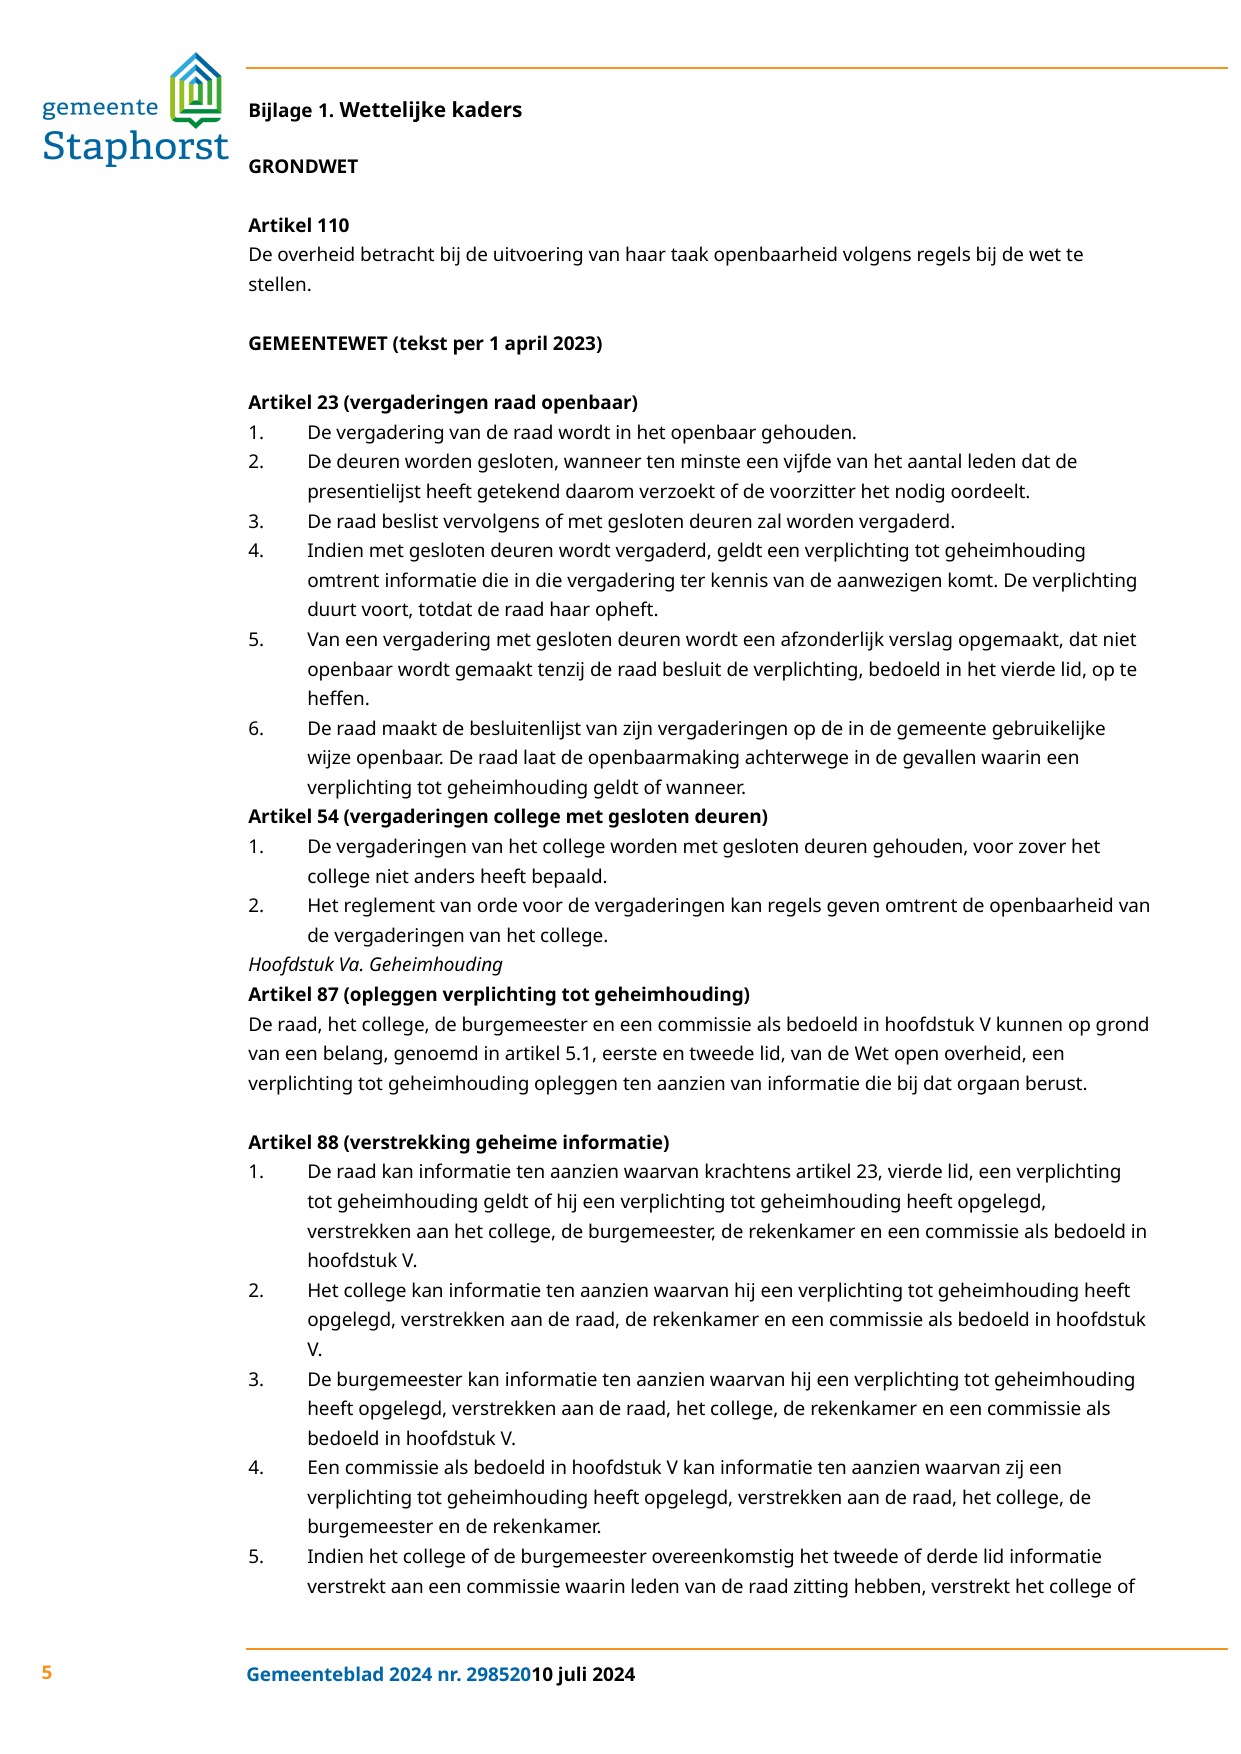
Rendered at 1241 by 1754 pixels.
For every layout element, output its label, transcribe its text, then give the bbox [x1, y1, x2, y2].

text Hoofdstuk Va. Geheimhouding [248, 952, 1152, 977]
text Bijlage 1. Wettelijke kaders [248, 95, 1152, 123]
list De vergaderingen van het college worden met gesloten deuren gehouden, voor zover het college niet anders heeft bepaald. [248, 833, 1152, 889]
list De vergadering van de raad wordt in het openbaar gehouden. [248, 419, 1152, 445]
text GEMEENTEWET (tekst per 1 april 2023) [248, 330, 1152, 356]
list De deuren worden gesloten, wanneer ten minste een vijfde van het aantal leden dat de presentielijst heeft getekend daarom verzoekt of de voorzitter het nodig oordeelt. [248, 449, 1152, 504]
picture [41, 47, 231, 172]
list De raad maakt de besluitenlijst van zijn vergaderingen op de in de gemeente gebruikelijke wijze openbaar. De raad laat de openbaarmaking achterwege in de gevallen waarin een verplichting tot geheimhouding geldt of wanneer. [248, 715, 1152, 800]
text Artikel 88 (verstrekking geheime informatie) [248, 1129, 1152, 1155]
list Van een vergadering met gesloten deuren wordt een afzonderlijk verslag opgemaakt, dat niet openbaar wordt gemaakt tenzij de raad besluit de verplichting, bedoeld in het vierde lid, op te heffen. [248, 626, 1152, 711]
list De raad beslist vervolgens of met gesloten deuren zal worden vergaderd. [248, 508, 1152, 534]
list Het reglement van orde voor de vergaderingen kan regels geven omtrent de openbaarheid van de vergaderingen van het college. [248, 892, 1152, 948]
text Artikel 110 [248, 212, 1152, 238]
list De raad kan informatie ten aanzien waarvan krachtens artikel 23, vierde lid, een verplichting tot geheimhouding geldt of hij een verplichting tot geheimhouding heeft opgelegd, verstrekken aan het college, de burgemeester, de rekenkamer en een commissie als bedoeld in hoofdstuk V. [248, 1159, 1152, 1273]
list De burgemeester kan informatie ten aanzien waarvan hij een verplichting tot geheimhouding heeft opgelegd, verstrekken aan de raad, het college, de rekenkamer en een commissie als bedoeld in hoofdstuk V. [248, 1366, 1152, 1451]
text Artikel 87 (opleggen verplichting tot geheimhouding) [248, 981, 1152, 1007]
list Indien met gesloten deuren wordt vergaderd, geldt een verplichting tot geheimhouding omtrent informatie die in die vergadering ter kennis van de aanwezigen komt. De verplichting duurt voort, totdat de raad haar opheft. [248, 537, 1152, 622]
text Artikel 23 (vergaderingen raad openbaar) [248, 389, 1152, 415]
text De overheid betracht bij de uitvoering van haar taak openbaarheid volgens regels bij de wet te stellen. [248, 242, 1152, 297]
text Artikel 54 (vergaderingen college met gesloten deuren) [248, 804, 1152, 829]
list Een commissie als bedoeld in hoofdstuk V kan informatie ten aanzien waarvan zij een verplichting tot geheimhouding heeft opgelegd, verstrekken aan de raad, het college, de burgemeester en de rekenkamer. [248, 1454, 1152, 1539]
text GRONDWET [248, 153, 1152, 179]
list Indien het college of de burgemeester overeenkomstig het tweede of derde lid informatie verstrekt aan een commissie waarin leden van de raad zitting hebben, verstrekt het college of [248, 1543, 1152, 1599]
list Het college kan informatie ten aanzien waarvan hij een verplichting tot geheimhouding heeft opgelegd, verstrekken aan de raad, de rekenkamer en een commissie als bedoeld in hoofdstuk V. [248, 1277, 1152, 1362]
text De raad, het college, de burgemeester en een commissie als bedoeld in hoofdstuk V kunnen op grond van een belang, genoemd in artikel 5.1, eerste en tweede lid, van de Wet open overheid, een verplichting tot geheimhouding opleggen ten aanzien van informatie die bij dat orgaan berust. [248, 1011, 1152, 1096]
